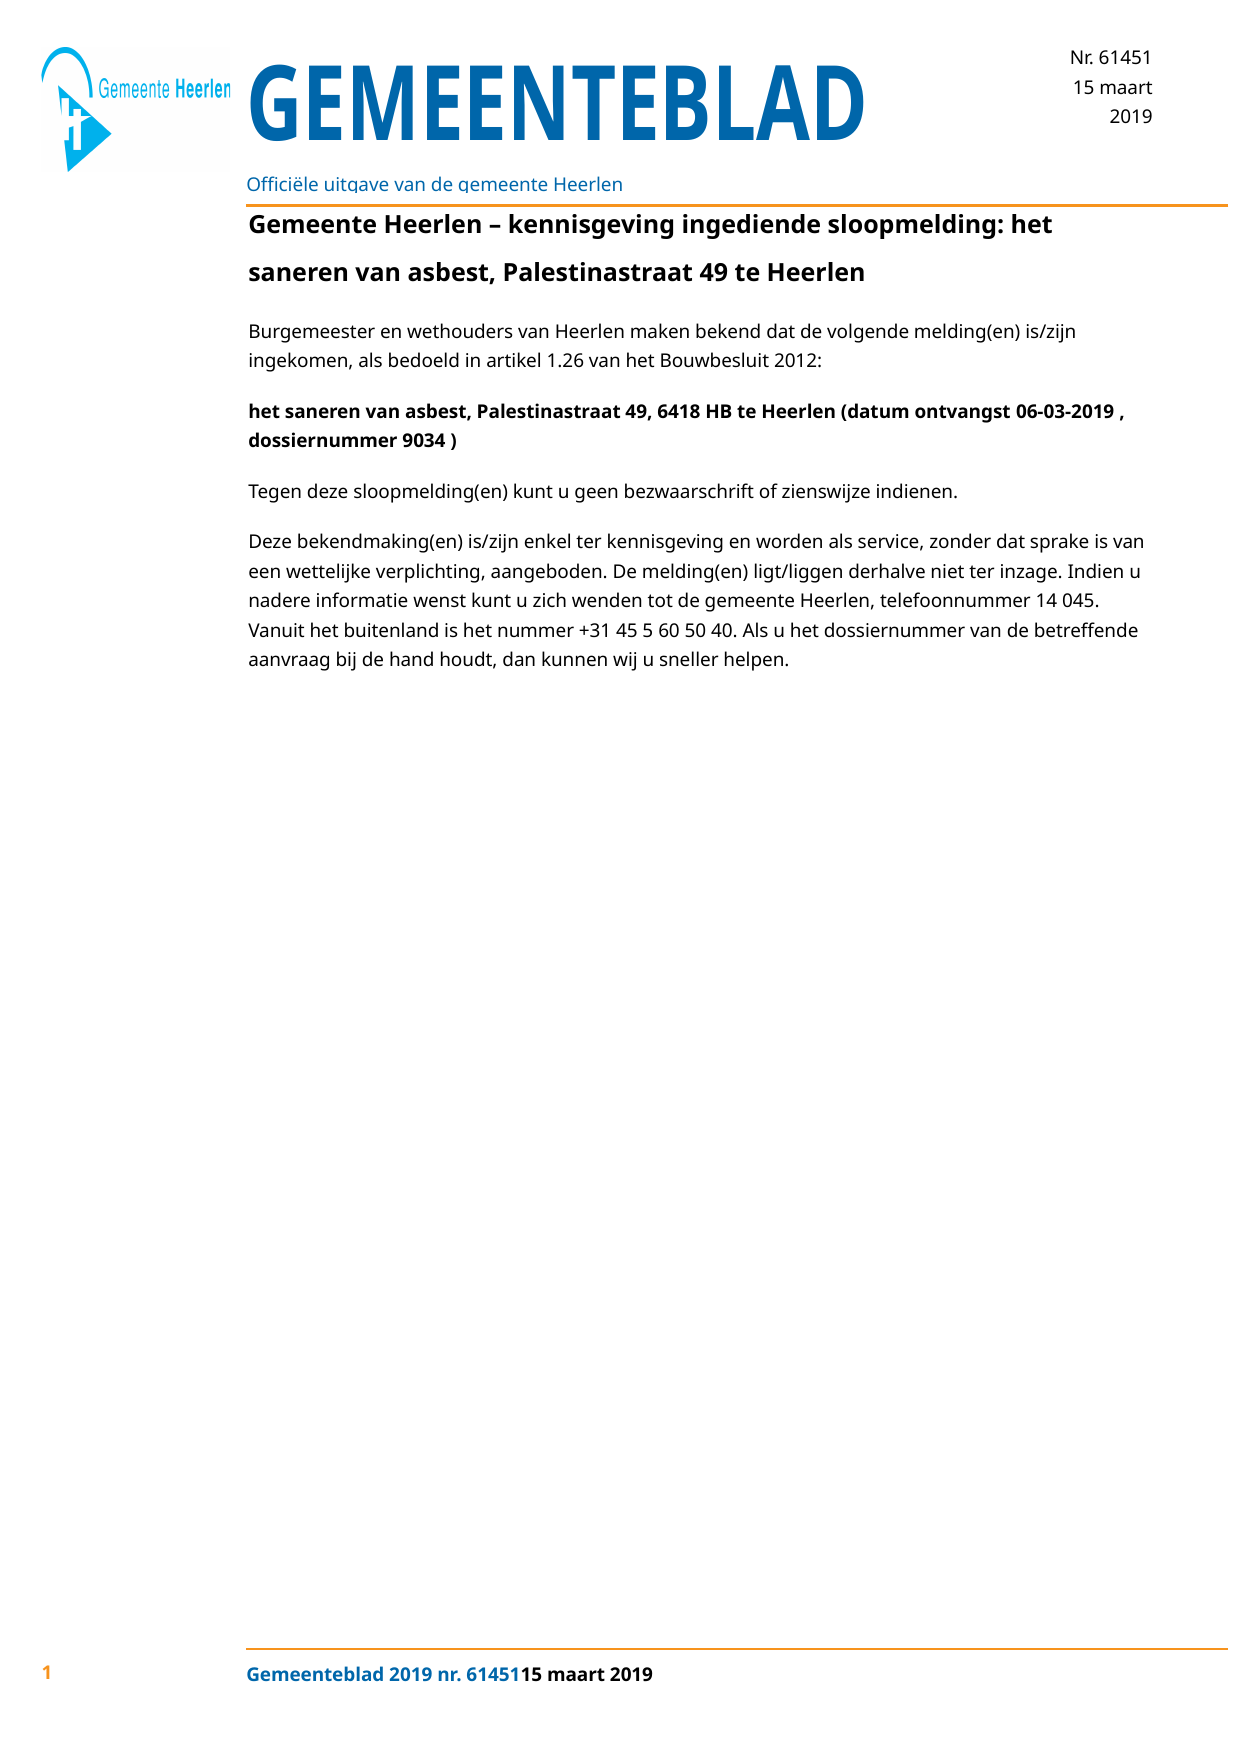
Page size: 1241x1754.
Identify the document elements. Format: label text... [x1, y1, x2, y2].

text Deze bekendmaking(en) is/zijn enkel ter kennisgeving en worden als service, zonder dat sprake is van een wettelijke verplichting, aangeboden. De melding(en) ligt/liggen derhalve niet ter inzage. Indien u nadere informatie wenst kunt u zich wenden tot de gemeente Heerlen, telefoonnummer 14 045. Vanuit het buitenland is het nummer +31 45 5 60 50 40. Als u het dossiernummer van de betreffende aanvraag bij de hand houdt, dan kunnen wij u sneller helpen. [248, 528, 1152, 672]
picture [41, 47, 58, 70]
text het saneren van asbest, Palestinastraat 49, 6418 HB te Heerlen (datum ontvangst 06-03-2019 , dossiernummer 9034 ) [248, 398, 1152, 453]
text Burgemeester en wethouders van Heerlen maken bekend dat de volgende melding(en) is/zijn ingekomen, als bedoeld in artikel 1.26 van het Bouwbesluit 2012: [248, 318, 1152, 373]
picture [41, 47, 231, 172]
text Tegen deze sloopmelding(en) kunt u geen bezwaarschrift of zienswijze indienen. [248, 478, 1152, 504]
text Gemeente Heerlen – kennisgeving ingediende sloopmelding: het saneren van asbest, Palestinastraat 49 te Heerlen [248, 207, 1152, 288]
